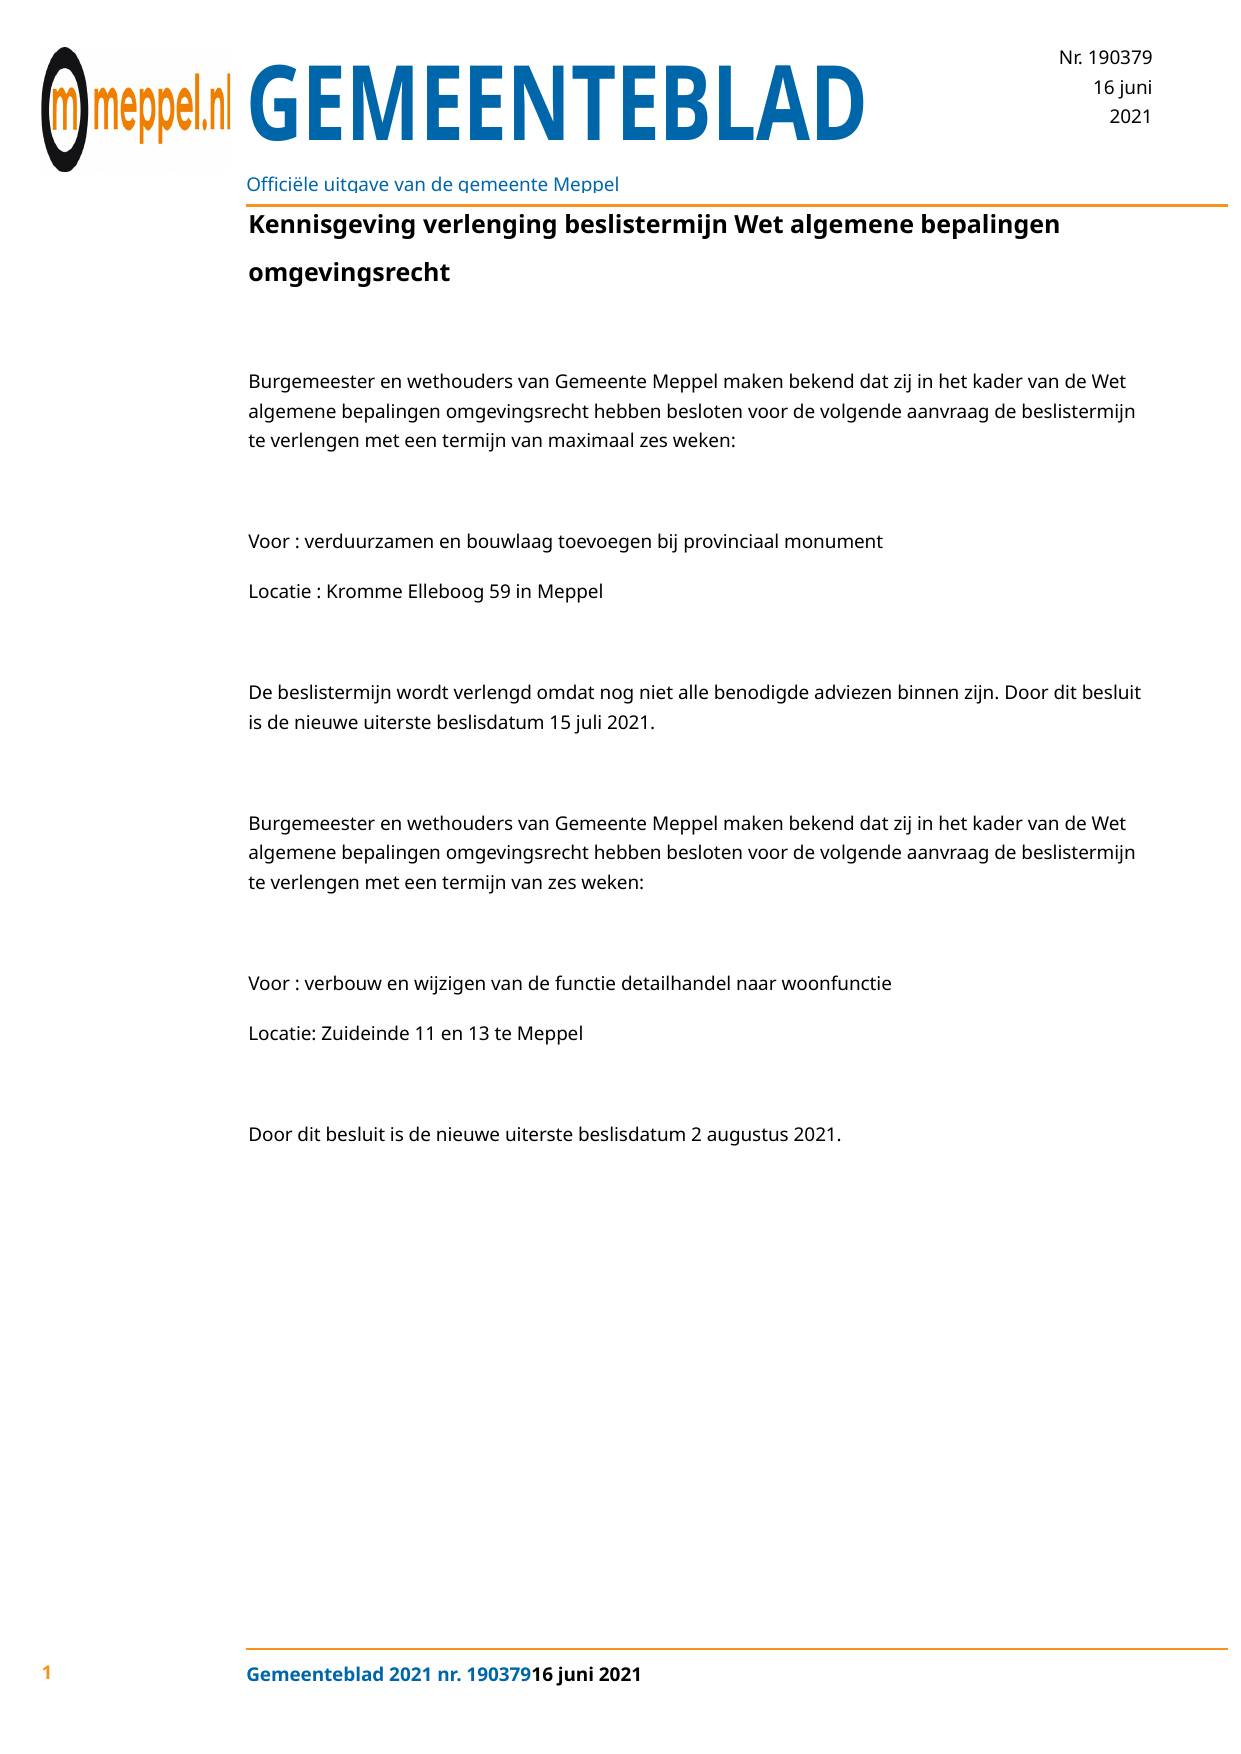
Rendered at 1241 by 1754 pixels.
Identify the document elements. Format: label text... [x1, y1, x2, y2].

text Voor : verbouw en wijzigen van de functie detailhandel naar woonfunctie [248, 970, 1152, 996]
text Kennisgeving verlenging beslistermijn Wet algemene bepalingen omgevingsrecht [248, 207, 1152, 288]
text Door dit besluit is de nieuwe uiterste beslisdatum 2 augustus 2021. [248, 1121, 1152, 1147]
text Burgemeester en wethouders van Gemeente Meppel maken bekend dat zij in het kader van de Wet algemene bepalingen omgevingsrecht hebben besloten voor de volgende aanvraag de beslistermijn te verlengen met een termijn van zes weken: [248, 810, 1152, 895]
text Locatie: Zuideinde 11 en 13 te Meppel [248, 1020, 1152, 1046]
text Burgemeester en wethouders van Gemeente Meppel maken bekend dat zij in het kader van de Wet algemene bepalingen omgevingsrecht hebben besloten voor de volgende aanvraag de beslistermijn te verlengen met een termijn van maximaal zes weken: [248, 368, 1152, 453]
text Voor : verduurzamen en bouwlaag toevoegen bij provinciaal monument [248, 528, 1152, 554]
text De beslistermijn wordt verlengd omdat nog niet alle benodigde adviezen binnen zijn. Door dit besluit is de nieuwe uiterste beslisdatum 15 juli 2021. [248, 679, 1152, 735]
picture [41, 47, 231, 172]
text Locatie : Kromme Elleboog 59 in Meppel [248, 579, 1152, 604]
